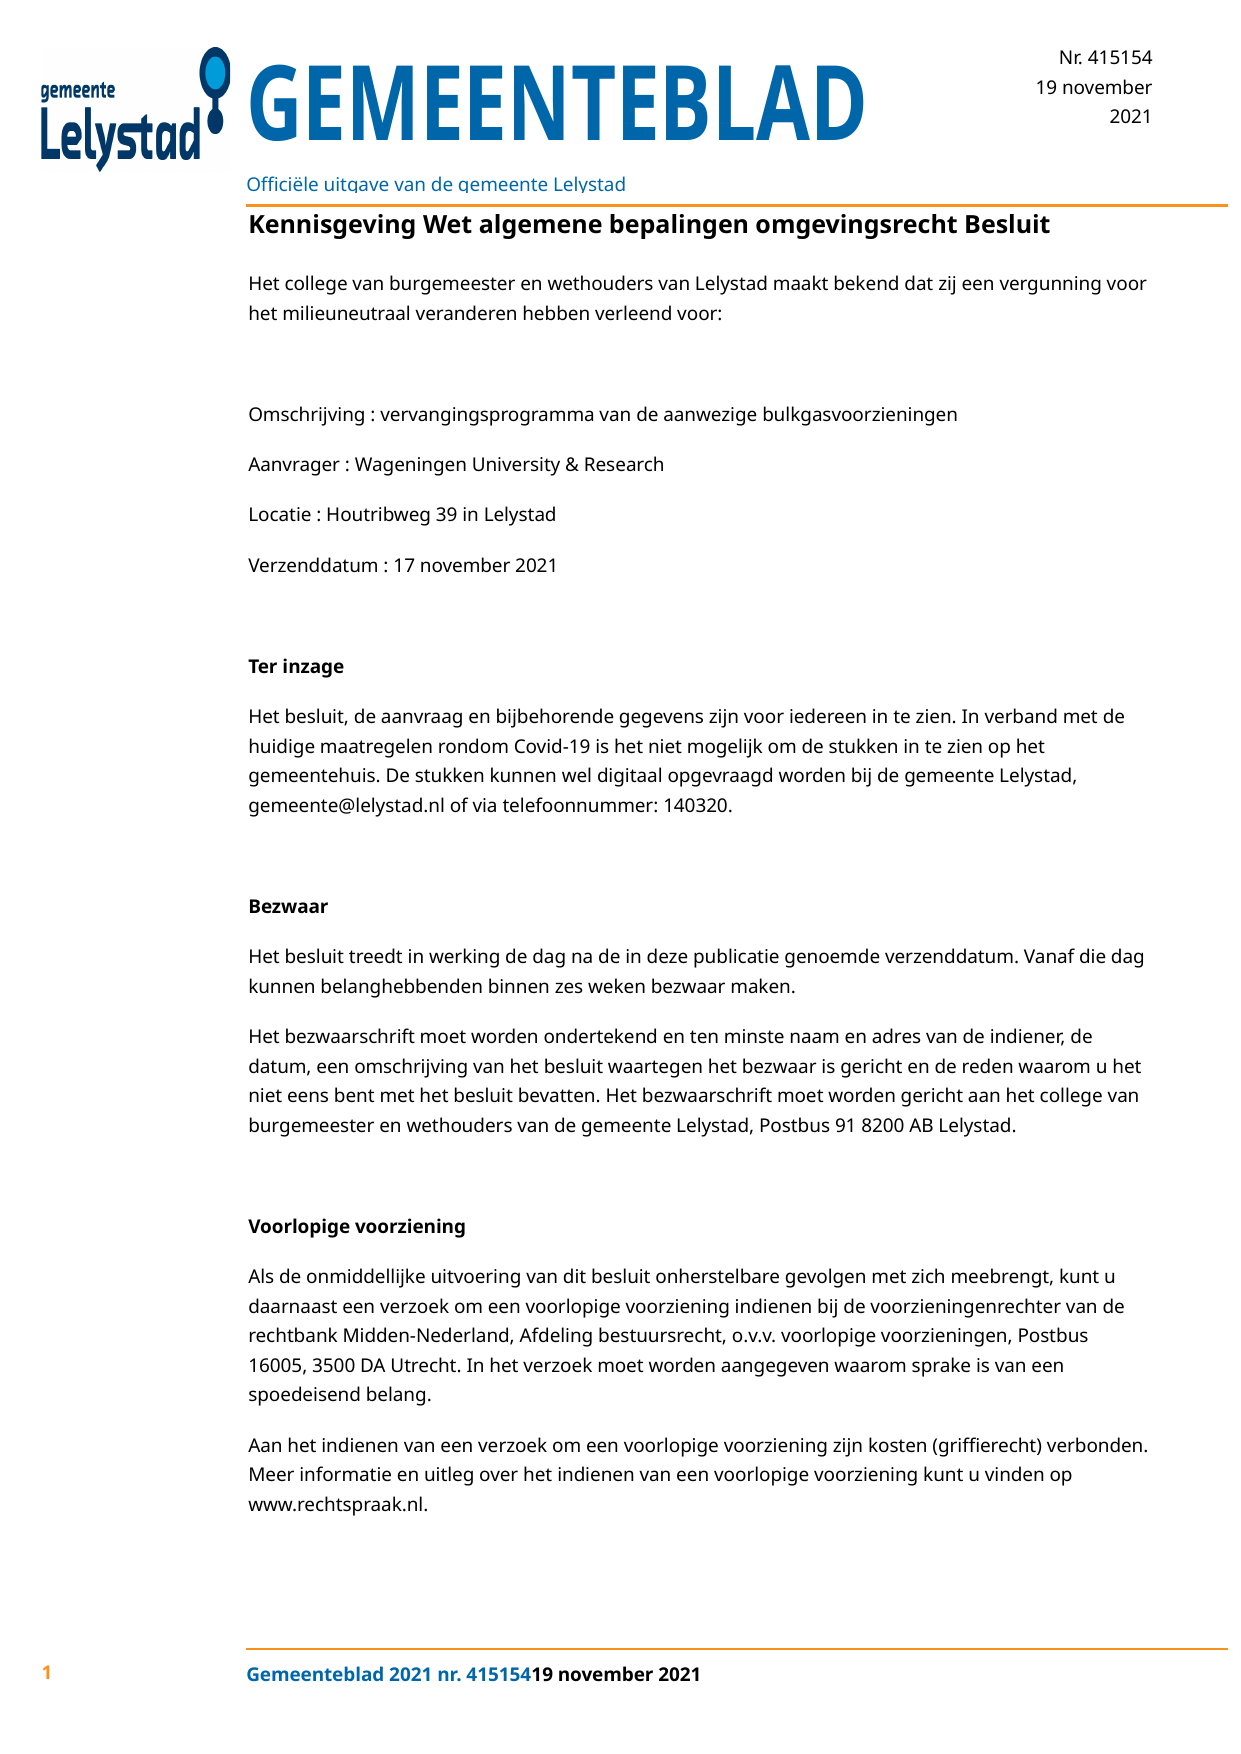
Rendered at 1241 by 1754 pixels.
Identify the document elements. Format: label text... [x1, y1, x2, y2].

text Kennisgeving Wet algemene bepalingen omgevingsrecht Besluit [248, 207, 1152, 241]
text Als de onmiddellijke uitvoering van dit besluit onherstelbare gevolgen met zich meebrengt, kunt u daarnaast een verzoek om een voorlopige voorziening indienen bij de voorzieningenrechter van de rechtbank Midden-Nederland, Afdeling bestuursrecht, o.v.v. voorlopige voorzieningen, Postbus 16005, 3500 DA Utrecht. In het verzoek moet worden aangegeven waarom sprake is van een spoedeisend belang. [248, 1263, 1152, 1407]
text Verzenddatum : 17 november 2021 [248, 552, 1152, 578]
text Aanvrager : Wageningen University & Research [248, 451, 1152, 477]
text Het besluit treedt in werking de dag na de in deze publicatie genoemde verzenddatum. Vanaf die dag kunnen belanghebbenden binnen zes weken bezwaar maken. [248, 943, 1152, 998]
text Het besluit, de aanvraag en bijbehorende gegevens zijn voor iedereen in te zien. In verband met de huidige maatregelen rondom Covid-19 is het niet mogelijk om de stukken in te zien op het gemeentehuis. De stukken kunnen wel digitaal opgevraagd worden bij de gemeente Lelystad, gemeente@lelystad.nl of via telefoonnummer: 140320. [248, 703, 1152, 818]
text Het college van burgemeester en wethouders van Lelystad maakt bekend dat zij een vergunning voor het milieuneutraal veranderen hebben verleend voor: [248, 270, 1152, 326]
text Locatie : Houtribweg 39 in Lelystad [248, 502, 1152, 527]
text Aan het indienen van een verzoek om een voorlopige voorziening zijn kosten (griffierecht) verbonden. Meer informatie en uitleg over het indienen van een voorlopige voorziening kunt u vinden op www.rechtspraak.nl. [248, 1432, 1152, 1517]
text Voorlopige voorziening [248, 1213, 1152, 1238]
picture [41, 47, 231, 172]
text Omschrijving : vervangingsprogramma van de aanwezige bulkgasvoorzieningen [248, 401, 1152, 426]
text Het bezwaarschrift moet worden ondertekend en ten minste naam en adres van de indiener, de datum, een omschrijving van het besluit waartegen het bezwaar is gericht en de reden waarom u het niet eens bent met het besluit bevatten. Het bezwaarschrift moet worden gericht aan het college van burgemeester en wethouders van de gemeente Lelystad, Postbus 91 8200 AB Lelystad. [248, 1023, 1152, 1138]
text Ter inzage [248, 653, 1152, 678]
text Bezwaar [248, 893, 1152, 918]
